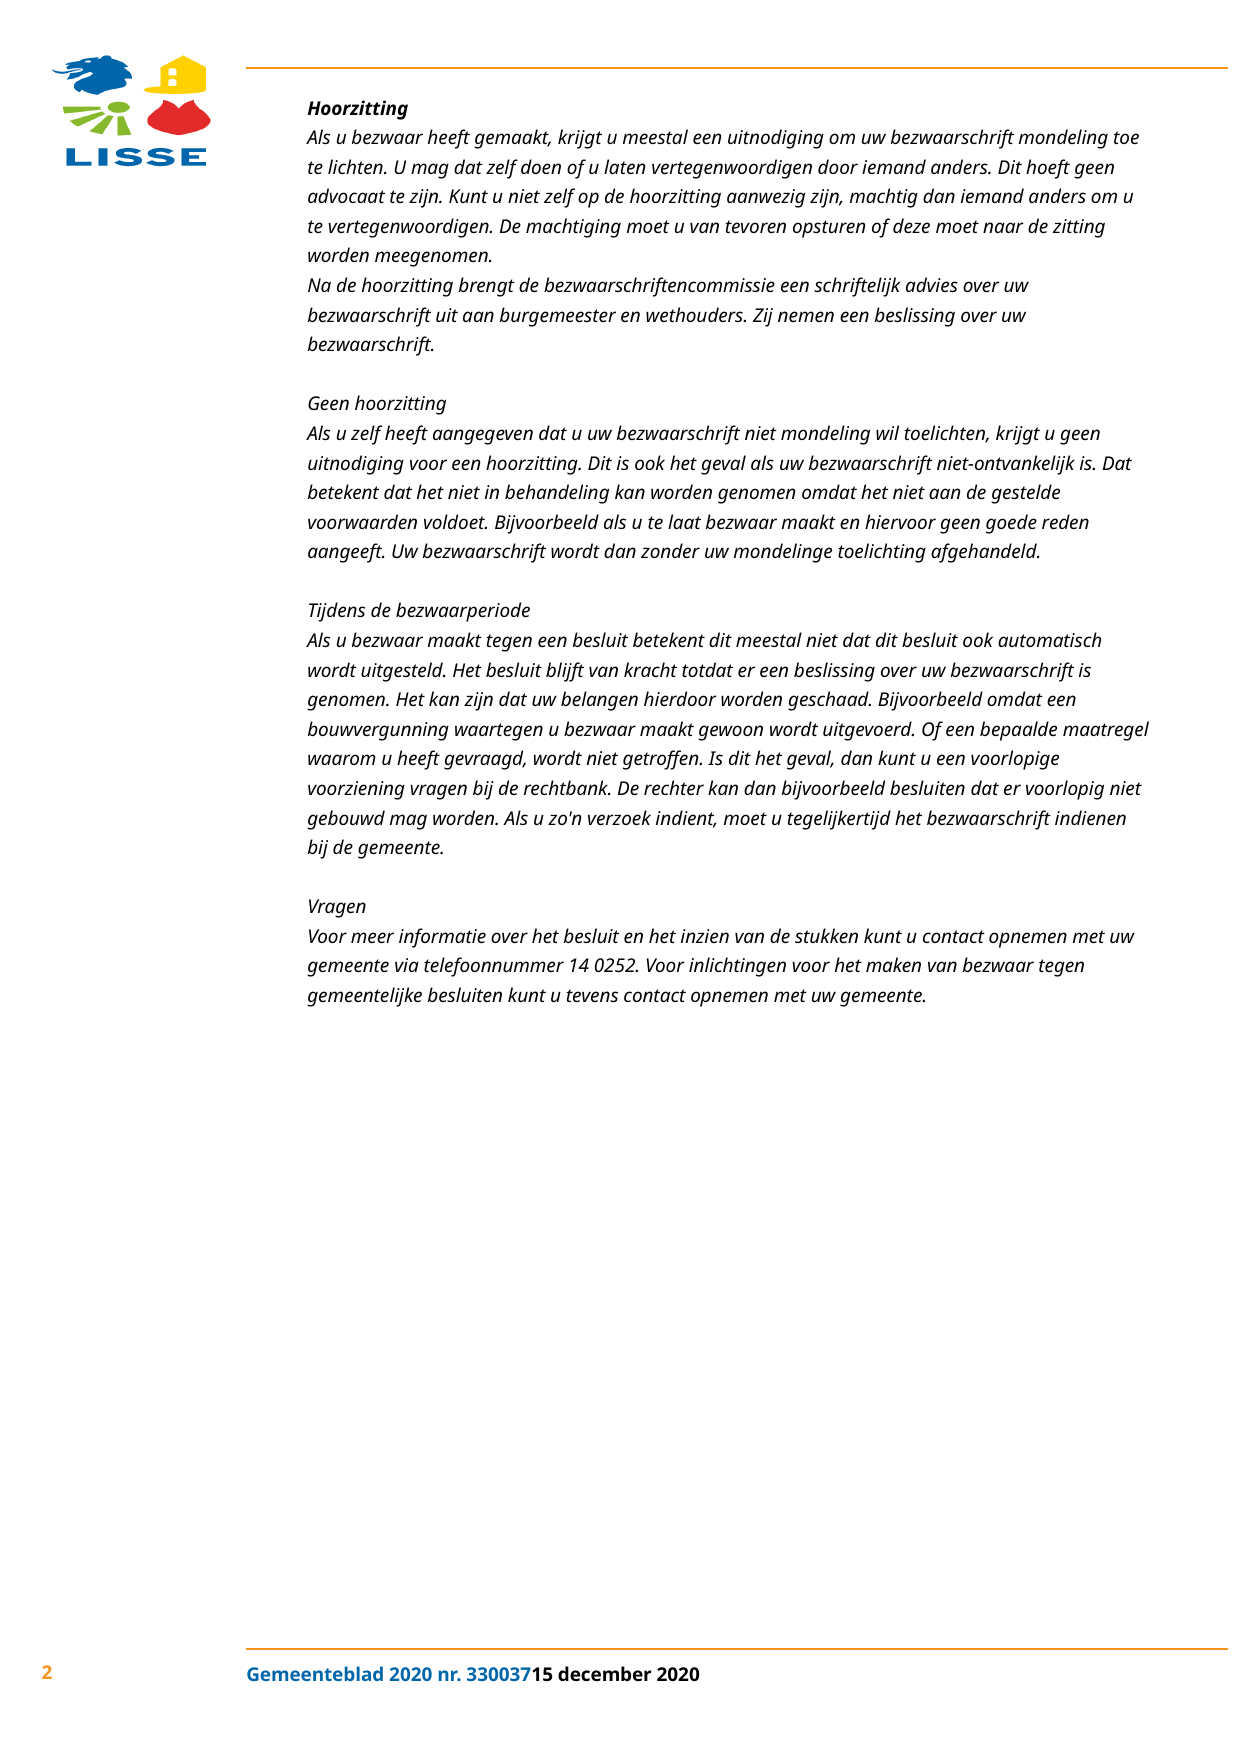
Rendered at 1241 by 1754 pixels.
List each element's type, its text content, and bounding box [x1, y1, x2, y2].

picture [41, 47, 231, 172]
list Vragen [248, 893, 1152, 919]
list Als u zelf heeft aangegeven dat u uw bezwaarschrift niet mondeling wil toelichten, krijgt u geen uitnodiging voor een hoorzitting. Dit is ook het geval als uw bezwaarschrift niet-ontvankelijk is. Dat betekent dat het niet in behandeling kan worden genomen omdat het niet aan de gestelde voorwaarden voldoet. Bijvoorbeeld als u te laat bezwaar maakt en hiervoor geen goede reden aangeeft. Uw bezwaarschrift wordt dan zonder uw mondelinge toelichting afgehandeld. [248, 420, 1152, 564]
list Als u bezwaar maakt tegen een besluit betekent dit meestal niet dat dit besluit ook automatisch wordt uitgesteld. Het besluit blijft van kracht totdat er een beslissing over uw bezwaarschrift is genomen. Het kan zijn dat uw belangen hierdoor worden geschaad. Bijvoorbeeld omdat een bouwvergunning waartegen u bezwaar maakt gewoon wordt uitgevoerd. Of een bepaalde maatregel waarom u heeft gevraagd, wordt niet getroffen. Is dit het geval, dan kunt u een voorlopige voorziening vragen bij de rechtbank. De rechter kan dan bijvoorbeeld besluiten dat er voorlopig niet gebouwd mag worden. Als u zo'n verzoek indient, moet u tegelijkertijd het bezwaarschrift indienen bij de gemeente. [248, 627, 1152, 860]
list Geen hoorzitting [248, 391, 1152, 416]
list Als u bezwaar heeft gemaakt, krijgt u meestal een uitnodiging om uw bezwaarschrift mondeling toe te lichten. U mag dat zelf doen of u laten vertegenwoordigen door iemand anders. Dit hoeft geen advocaat te zijn. Kunt u niet zelf op de hoorzitting aanwezig zijn, machtig dan iemand anders om u te vertegenwoordigen. De machtiging moet u van tevoren opsturen of deze moet naar de zitting worden meegenomen. [248, 124, 1152, 268]
list Tijdens de bezwaarperiode [248, 598, 1152, 623]
list Voor meer informatie over het besluit en het inzien van de stukken kunt u contact opnemen met uw gemeente via telefoonnummer 14 0252. Voor inlichtingen voor het maken van bezwaar tegen gemeentelijke besluiten kunt u tevens contact opnemen met uw gemeente. [248, 923, 1152, 1008]
list Na de hoorzitting brengt de bezwaarschriftencommissie een schriftelijk advies over uw bezwaarschrift uit aan burgemeester en wethouders. Zij nemen een beslissing over uw bezwaarschrift. [248, 272, 1152, 357]
list Hoorzitting [248, 95, 1152, 121]
